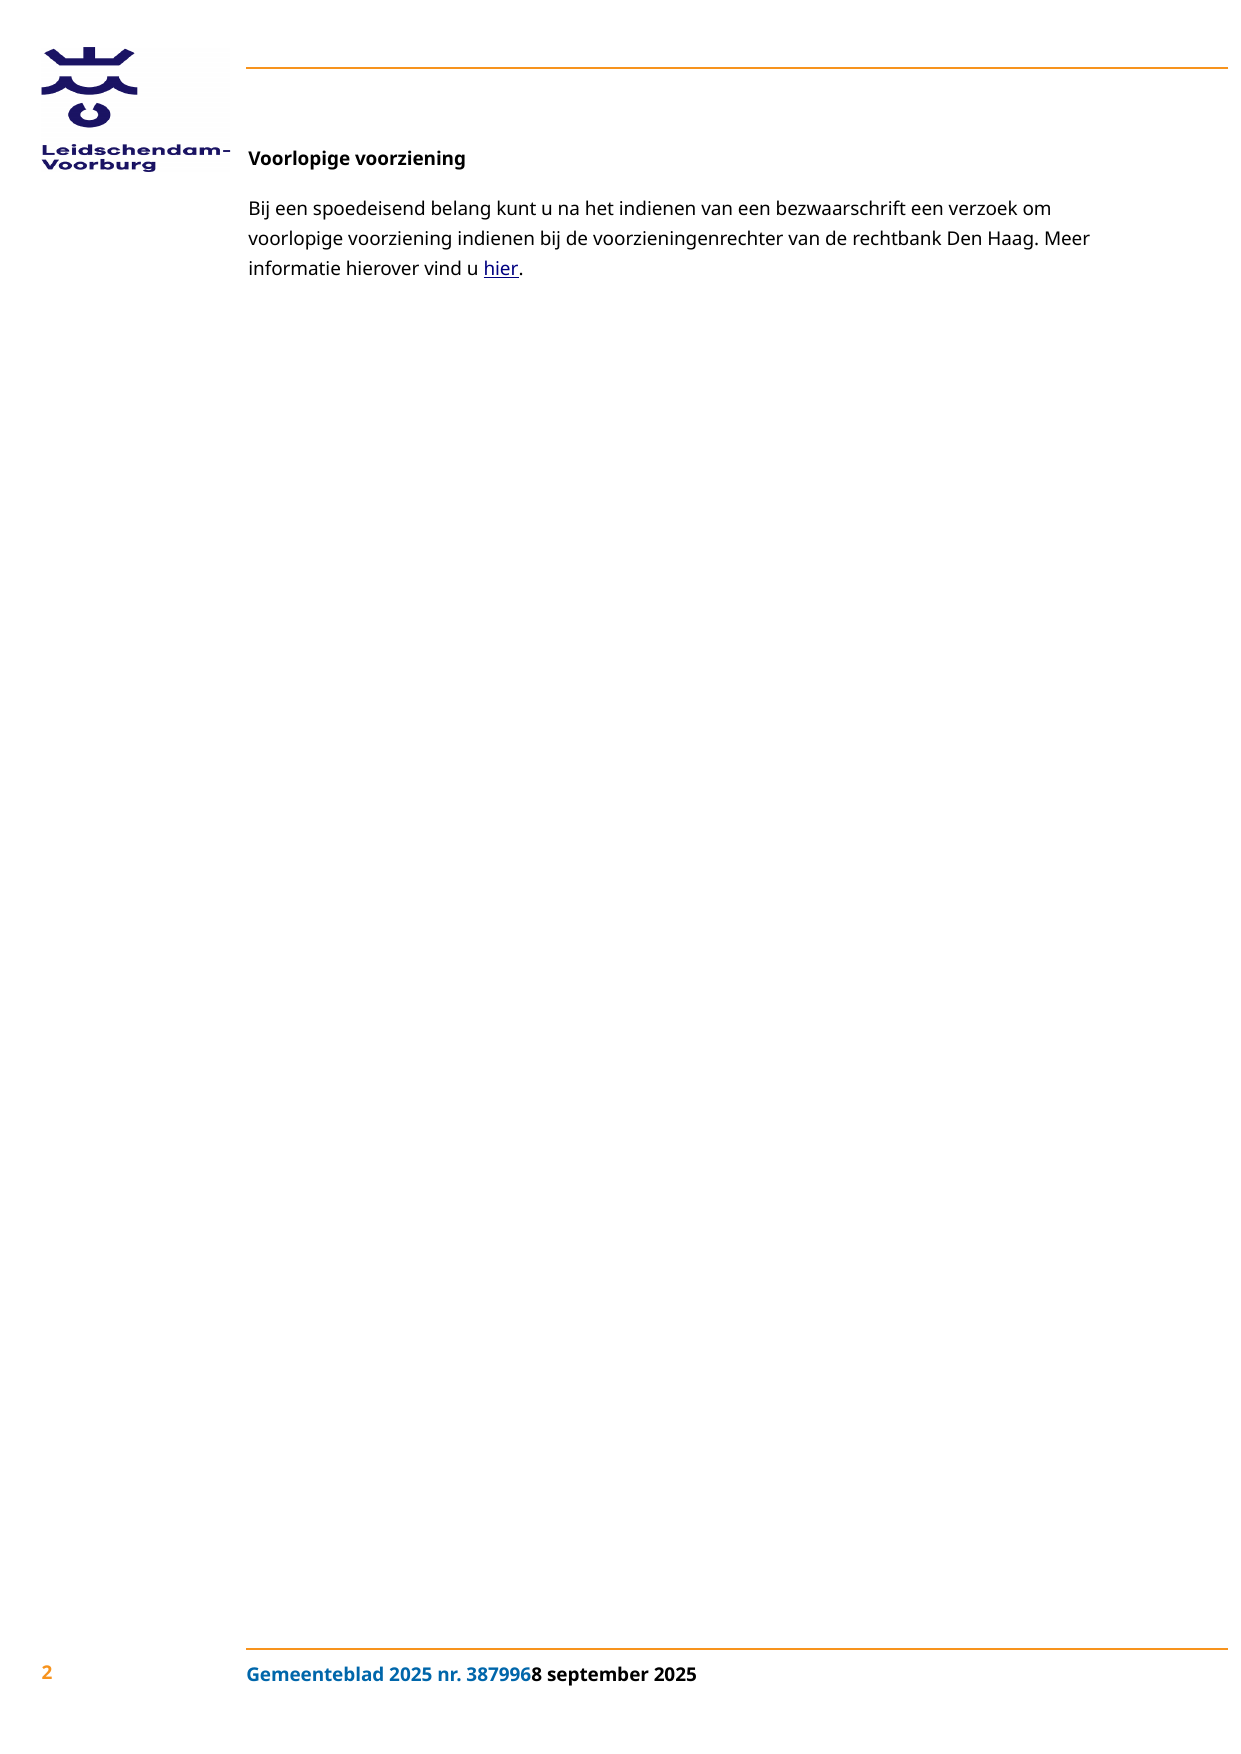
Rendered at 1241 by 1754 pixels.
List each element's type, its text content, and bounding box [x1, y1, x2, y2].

text Bij een spoedeisend belang kunt u na het indienen van een bezwaarschrift een verzoek om voorlopige voorziening indienen bij de voorzieningenrechter van de rechtbank Den Haag. Meer informatie hierover vind u hier. [248, 196, 1152, 281]
text Voorlopige voorziening [248, 145, 1152, 171]
picture [41, 47, 231, 172]
